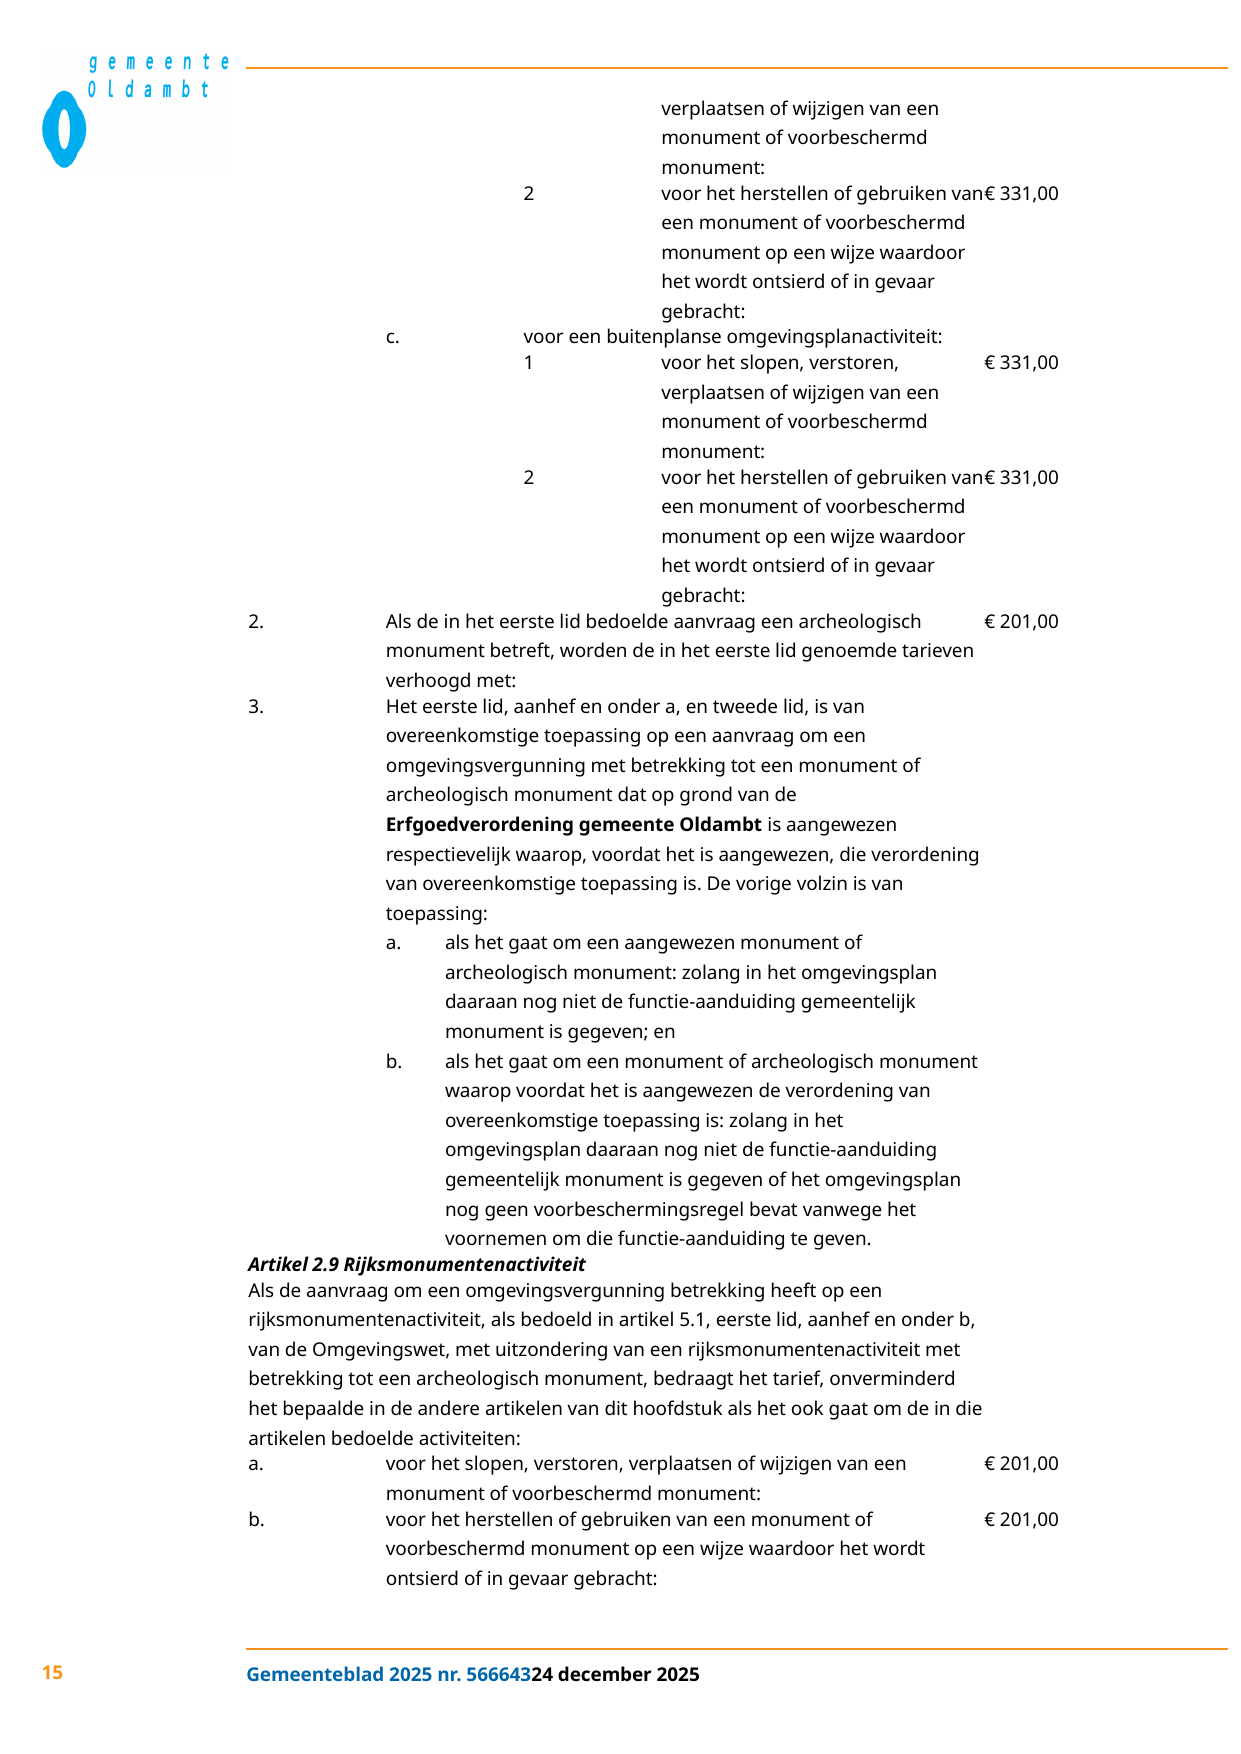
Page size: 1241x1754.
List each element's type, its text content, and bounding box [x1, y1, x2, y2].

table_cell Als de aanvraag om een omgevingsvergunning betrekking heeft op een rijksmonumentenactiviteit, als bedoeld in artikel 5.1, eerste lid, aanhef en onder b, van de Omgevingswet, met uitzondering van een rijksmonumentenactiviteit met betrekking tot een archeologisch monument, bedraagt het tarief, onverminderd het bepaalde in de andere artikelen van dit hoofdstuk als het ook gaat om de in die artikelen bedoelde activiteiten: [248, 1277, 984, 1451]
table_cell [984, 324, 1152, 349]
table_cell [248, 95, 386, 180]
table_cell a. [248, 1451, 386, 1506]
table_cell € 331,00 [984, 350, 1152, 464]
table_cell [984, 95, 1152, 180]
table_cell [386, 350, 523, 464]
table_cell [248, 350, 386, 464]
table_cell c. [386, 324, 523, 349]
table_cell 2. [248, 608, 386, 693]
table_cell Als de in het eerste lid bedoelde aanvraag een archeologisch monument betreft, worden de in het eerste lid genoemde tarieven verhoogd met: [386, 608, 984, 693]
table_cell voor een buitenplanse omgevingsplanactiviteit: [523, 324, 984, 349]
table_cell voor het herstellen of gebruiken van een monument of voorbeschermd monument op een wijze waardoor het wordt ontsierd of in gevaar gebracht: [661, 464, 984, 608]
table_cell € 201,00 [984, 608, 1152, 693]
table_cell b. [248, 1506, 386, 1591]
table_cell € 201,00 [984, 1506, 1152, 1591]
table_cell 3. [248, 693, 386, 1251]
table_cell 1 [523, 350, 661, 464]
table_cell [523, 95, 661, 180]
table_cell verplaatsen of wijzigen van een monument of voorbeschermd monument: [661, 95, 984, 180]
table_cell voor het slopen, verstoren, verplaatsen of wijzigen van een monument of voorbeschermd monument: [661, 350, 984, 464]
table_cell voor het herstellen of gebruiken van een monument of voorbeschermd monument op een wijze waardoor het wordt ontsierd of in gevaar gebracht: [661, 180, 984, 324]
table_cell voor het herstellen of gebruiken van een monument of voorbeschermd monument op een wijze waardoor het wordt ontsierd of in gevaar gebracht: [386, 1506, 984, 1591]
table_cell [386, 464, 523, 608]
table_cell 2 [523, 180, 661, 324]
table_cell [248, 180, 386, 324]
table_cell € 331,00 [984, 180, 1152, 324]
table_cell [248, 464, 386, 608]
table_cell 2 [523, 464, 661, 608]
picture [41, 47, 231, 172]
table_cell voor het slopen, verstoren, verplaatsen of wijzigen van een monument of voorbeschermd monument: [386, 1451, 984, 1506]
table_cell [386, 95, 523, 180]
table_cell € 201,00 [984, 1451, 1152, 1506]
table_cell [386, 180, 523, 324]
table_cell € 331,00 [984, 464, 1152, 608]
table_cell Het eerste lid, aanhef en onder a, en tweede lid, is van overeenkomstige toepassing op een aanvraag om een omgevingsvergunning met betrekking tot een monument of archeologisch monument dat op grond van de Erfgoedverordening gemeente Oldambt is aangewezen respectievelijk waarop, voordat het is aangewezen, die verordening van overeenkomstige toepassing is. De vorige volzin is van toepassing: als het gaat om een aangewezen monument of archeologisch monument: zolang in het omgevingsplan daaraan nog niet de functie-aanduiding gemeentelijk monument is gegeven; en als het gaat om een monument of archeologisch monument waarop voordat het is aangewezen de verordening van overeenkomstige toepassing is: zolang in het omgevingsplan daaraan nog niet de functie-aanduiding gemeentelijk monument is gegeven of het omgevingsplan nog geen voorbeschermingsregel bevat vanwege het voornemen om die functie-aanduiding te geven. [386, 693, 984, 1251]
table_cell [984, 1251, 1152, 1277]
table_cell Artikel 2.9 Rijksmonumentenactiviteit [248, 1251, 984, 1277]
table_cell [984, 1277, 1152, 1451]
table_cell [248, 324, 386, 349]
table_cell [984, 693, 1152, 1251]
